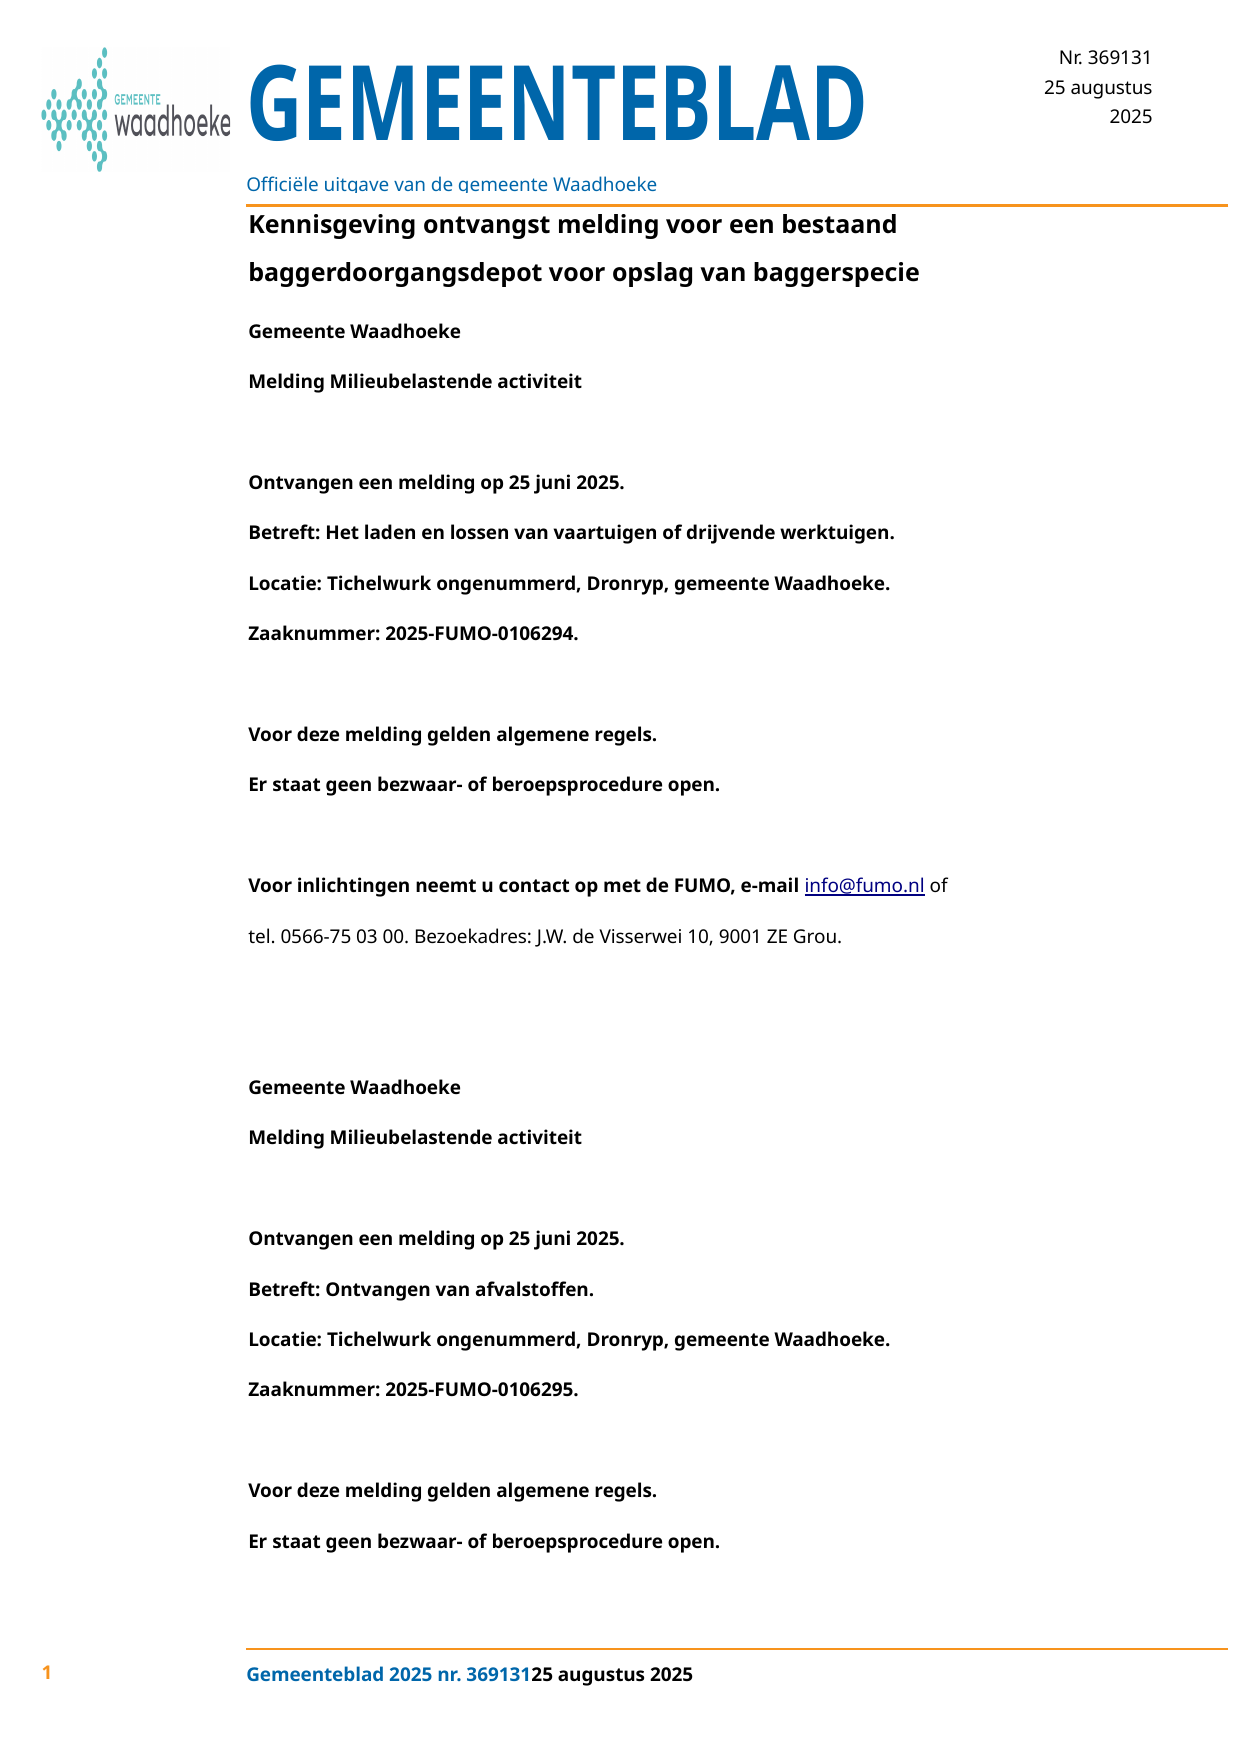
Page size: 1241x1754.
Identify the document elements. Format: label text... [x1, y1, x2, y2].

text Er staat geen bezwaar- of beroepsprocedure open. [248, 1528, 1152, 1554]
text Locatie: Tichelwurk ongenummerd, Dronryp, gemeente Waadhoeke. [248, 570, 1152, 596]
text tel. 0566-75 03 00. Bezoekadres: J.W. de Visserwei 10, 9001 ZE Grou. [248, 923, 1152, 949]
text Zaaknummer: 2025-FUMO-0106294. [248, 620, 1152, 646]
text Locatie: Tichelwurk ongenummerd, Dronryp, gemeente Waadhoeke. [248, 1326, 1152, 1352]
text Zaaknummer: 2025-FUMO-0106295. [248, 1377, 1152, 1402]
text Kennisgeving ontvangst melding voor een bestaand baggerdoorgangsdepot voor opslag van baggerspecie [248, 207, 1152, 288]
text Voor deze melding gelden algemene regels. [248, 1477, 1152, 1503]
text Betreft: Het laden en lossen van vaartuigen of drijvende werktuigen. [248, 519, 1152, 545]
text Voor inlichtingen neemt u contact op met de FUMO, e-mail info@fumo.nl of [248, 872, 1152, 898]
text Er staat geen bezwaar- of beroepsprocedure open. [248, 772, 1152, 797]
text Ontvangen een melding op 25 juni 2025. [248, 469, 1152, 495]
text Melding Milieubelastende activiteit [248, 1124, 1152, 1150]
text Ontvangen een melding op 25 juni 2025. [248, 1225, 1152, 1251]
text Voor deze melding gelden algemene regels. [248, 721, 1152, 747]
text Gemeente Waadhoeke [248, 318, 1152, 344]
text Betreft: Ontvangen van afvalstoffen. [248, 1276, 1152, 1302]
text Melding Milieubelastende activiteit [248, 368, 1152, 394]
text Gemeente Waadhoeke [248, 1074, 1152, 1100]
picture [41, 47, 231, 172]
